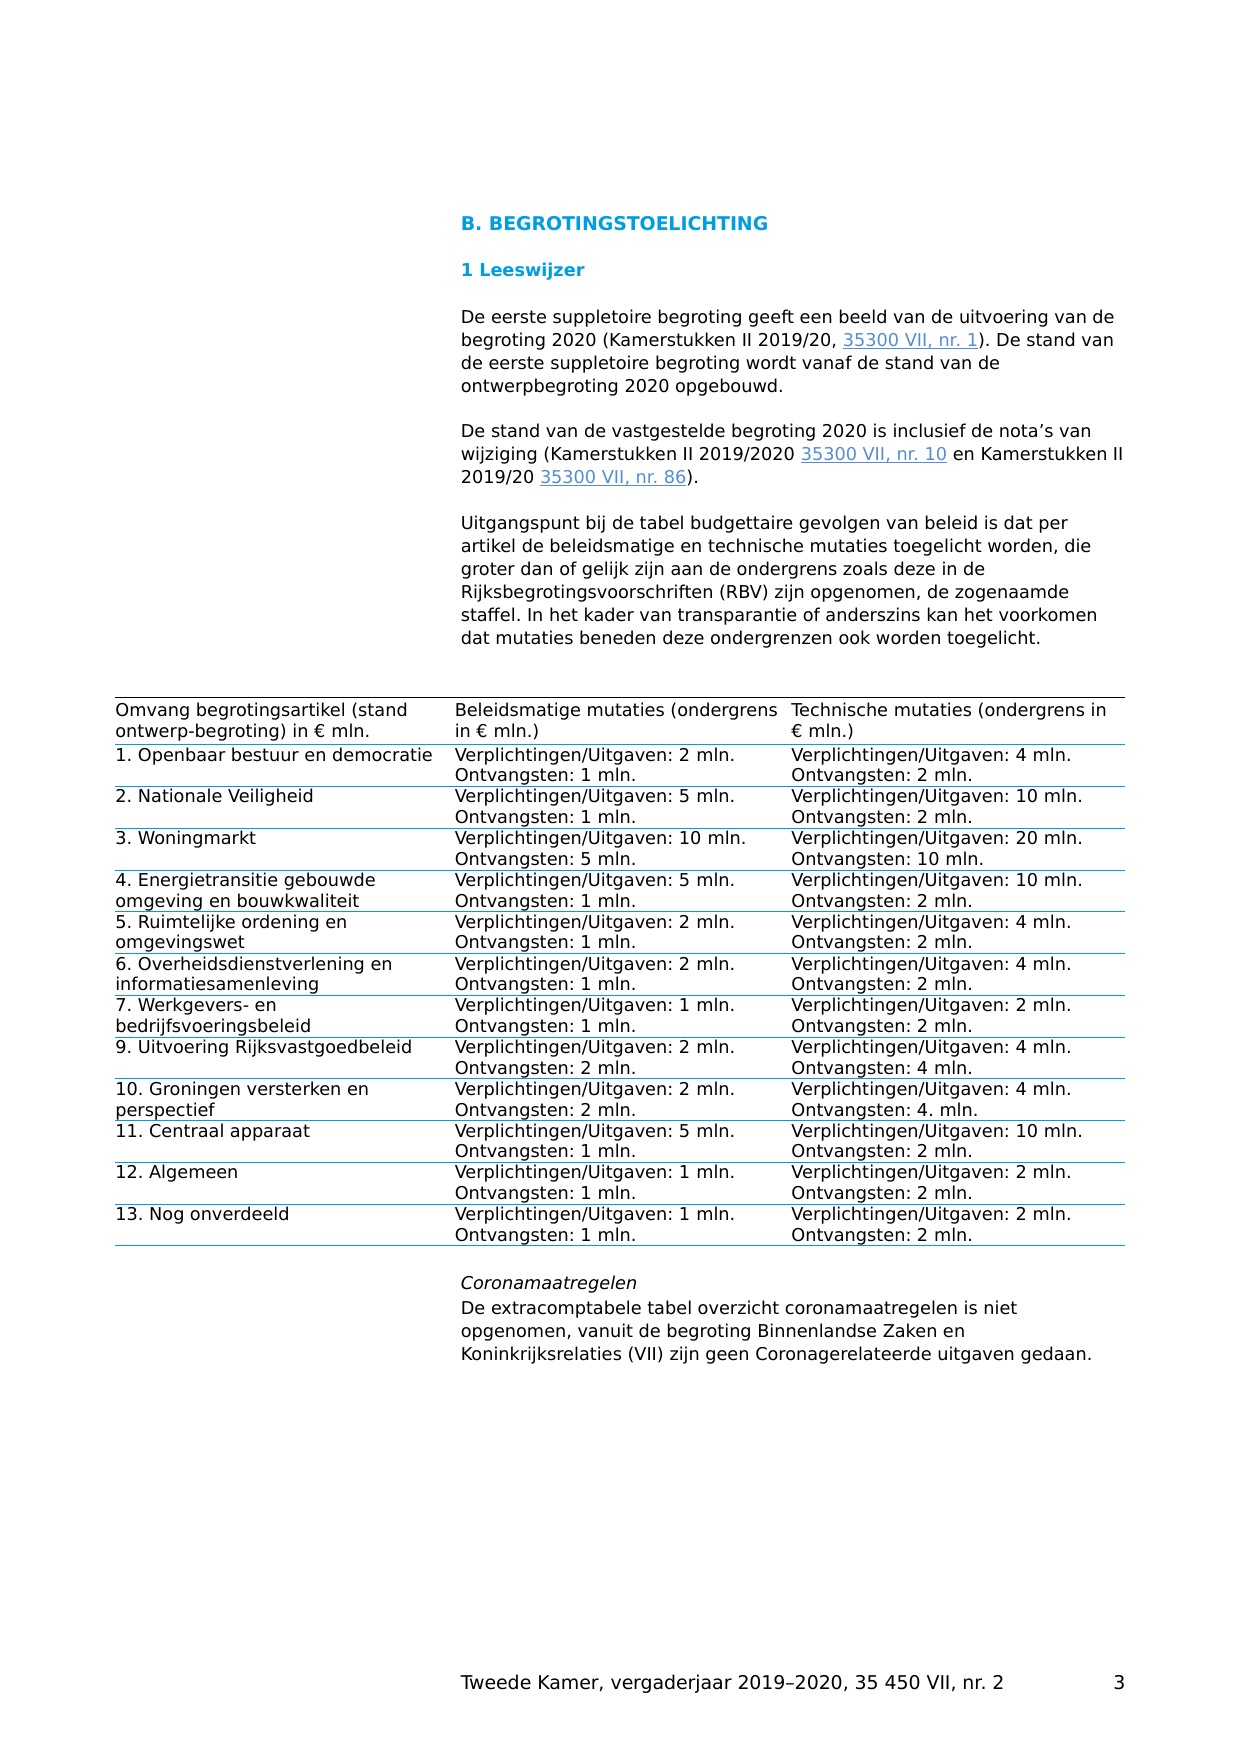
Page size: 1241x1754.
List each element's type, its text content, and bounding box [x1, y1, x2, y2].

title B. BEGROTINGSTOELICHTING [461, 213, 1125, 235]
table_cell Verplichtingen/Uitgaven: 1 mln. Ontvangsten: 1 mln. [452, 1163, 788, 1204]
text Coronamaatregelen [461, 1271, 1125, 1294]
table_cell 6. Overheidsdienstverlening en informatiesamenleving [115, 954, 452, 995]
table_cell 1. Openbaar bestuur en democratie [115, 745, 452, 786]
table_cell 4. Energietransitie gebouwde omgeving en bouwkwaliteit [115, 871, 452, 911]
table_cell Verplichtingen/Uitgaven: 10 mln. Ontvangsten: 2 mln. [788, 871, 1125, 911]
table_cell Verplichtingen/Uitgaven: 20 mln. Ontvangsten: 10 mln. [788, 829, 1125, 869]
table_cell Verplichtingen/Uitgaven: 2 mln. Ontvangsten: 1 mln. [452, 954, 788, 995]
table_cell 13. Nog onverdeeld [115, 1205, 452, 1245]
text De eerste suppletoire begroting geeft een beeld van de uitvoering van de begroting 2020 (Kamerstukken II 2019/20, 35300 VII, nr. 1). De stand van de eerste suppletoire begroting wordt vanaf de stand van de ontwerpbegroting 2020 opgebouwd. [461, 305, 1125, 397]
table_cell Verplichtingen/Uitgaven: 2 mln. Ontvangsten: 2 mln. [452, 1079, 788, 1120]
table_cell 7. Werkgevers- en bedrijfsvoeringsbeleid [115, 996, 452, 1037]
text De stand van de vastgestelde begroting 2020 is inclusief de nota’s van wijziging (Kamerstukken II 2019/2020 35300 VII, nr. 10 en Kamerstukken II 2019/20 35300 VII, nr. 86). [461, 419, 1125, 488]
text De extracomptabele tabel overzicht coronamaatregelen is niet opgenomen, vanuit de begroting Binnenlandse Zaken en Koninkrijksrelaties (VII) zijn geen Coronagerelateerde uitgaven gedaan. [461, 1296, 1125, 1365]
table_cell Beleidsmatige mutaties (ondergrens in € mln.) [452, 698, 788, 744]
table_cell Verplichtingen/Uitgaven: 2 mln. Ontvangsten: 2 mln. [788, 1205, 1125, 1245]
table_cell 10. Groningen versterken en perspectief [115, 1079, 452, 1120]
table_cell Verplichtingen/Uitgaven: 4 mln. Ontvangsten: 4. mln. [788, 1079, 1125, 1120]
table_cell Verplichtingen/Uitgaven: 2 mln. Ontvangsten: 2 mln. [788, 1163, 1125, 1204]
table_cell Verplichtingen/Uitgaven: 4 mln. Ontvangsten: 2 mln. [788, 745, 1125, 786]
table_cell Omvang begrotingsartikel (stand ontwerp-begroting) in € mln. [115, 698, 452, 744]
title 1 Leeswijzer [461, 258, 1125, 281]
table_cell 5. Ruimtelijke ordening en omgevingswet [115, 912, 452, 953]
table_cell Verplichtingen/Uitgaven: 1 mln. Ontvangsten: 1 mln. [452, 996, 788, 1037]
table_cell 9. Uitvoering Rijksvastgoedbeleid [115, 1038, 452, 1078]
table_cell Verplichtingen/Uitgaven: 10 mln. Ontvangsten: 2 mln. [788, 1121, 1125, 1162]
table_cell Verplichtingen/Uitgaven: 10 mln. Ontvangsten: 2 mln. [788, 787, 1125, 828]
table_cell 11. Centraal apparaat [115, 1121, 452, 1162]
table_cell Verplichtingen/Uitgaven: 5 mln. Ontvangsten: 1 mln. [452, 1121, 788, 1162]
table_cell Verplichtingen/Uitgaven: 10 mln. Ontvangsten: 5 mln. [452, 829, 788, 869]
table_header Tabel 1 Ondergrenzen conform RBV 2020 [115, 672, 1125, 697]
table_cell 3. Woningmarkt [115, 829, 452, 869]
table_cell Verplichtingen/Uitgaven: 2 mln. Ontvangsten: 2 mln. [452, 1038, 788, 1078]
table_cell Verplichtingen/Uitgaven: 5 mln. Ontvangsten: 1 mln. [452, 871, 788, 911]
table_cell Verplichtingen/Uitgaven: 4 mln. Ontvangsten: 2 mln. [788, 912, 1125, 953]
table_cell 2. Nationale Veiligheid [115, 787, 452, 828]
table_cell Verplichtingen/Uitgaven: 2 mln. Ontvangsten: 1 mln. [452, 912, 788, 953]
table_cell Verplichtingen/Uitgaven: 4 mln. Ontvangsten: 2 mln. [788, 954, 1125, 995]
table_cell Verplichtingen/Uitgaven: 2 mln. Ontvangsten: 1 mln. [452, 745, 788, 786]
table_cell Verplichtingen/Uitgaven: 1 mln. Ontvangsten: 1 mln. [452, 1205, 788, 1245]
table_cell Verplichtingen/Uitgaven: 5 mln. Ontvangsten: 1 mln. [452, 787, 788, 828]
table_cell Technische mutaties (ondergrens in € mln.) [788, 698, 1125, 744]
table_cell Verplichtingen/Uitgaven: 2 mln. Ontvangsten: 2 mln. [788, 996, 1125, 1037]
table_cell Verplichtingen/Uitgaven: 4 mln. Ontvangsten: 4 mln. [788, 1038, 1125, 1078]
table_cell 12. Algemeen [115, 1163, 452, 1204]
text Uitgangspunt bij de tabel budgettaire gevolgen van beleid is dat per artikel de beleidsmatige en technische mutaties toegelicht worden, die groter dan of gelijk zijn aan de ondergrens zoals deze in de Rijksbegrotingsvoorschriften (RBV) zijn opgenomen, de zogenaamde staffel. In het kader van transparantie of anderszins kan het voorkomen dat mutaties beneden deze ondergrenzen ook worden toegelicht. [461, 511, 1125, 649]
